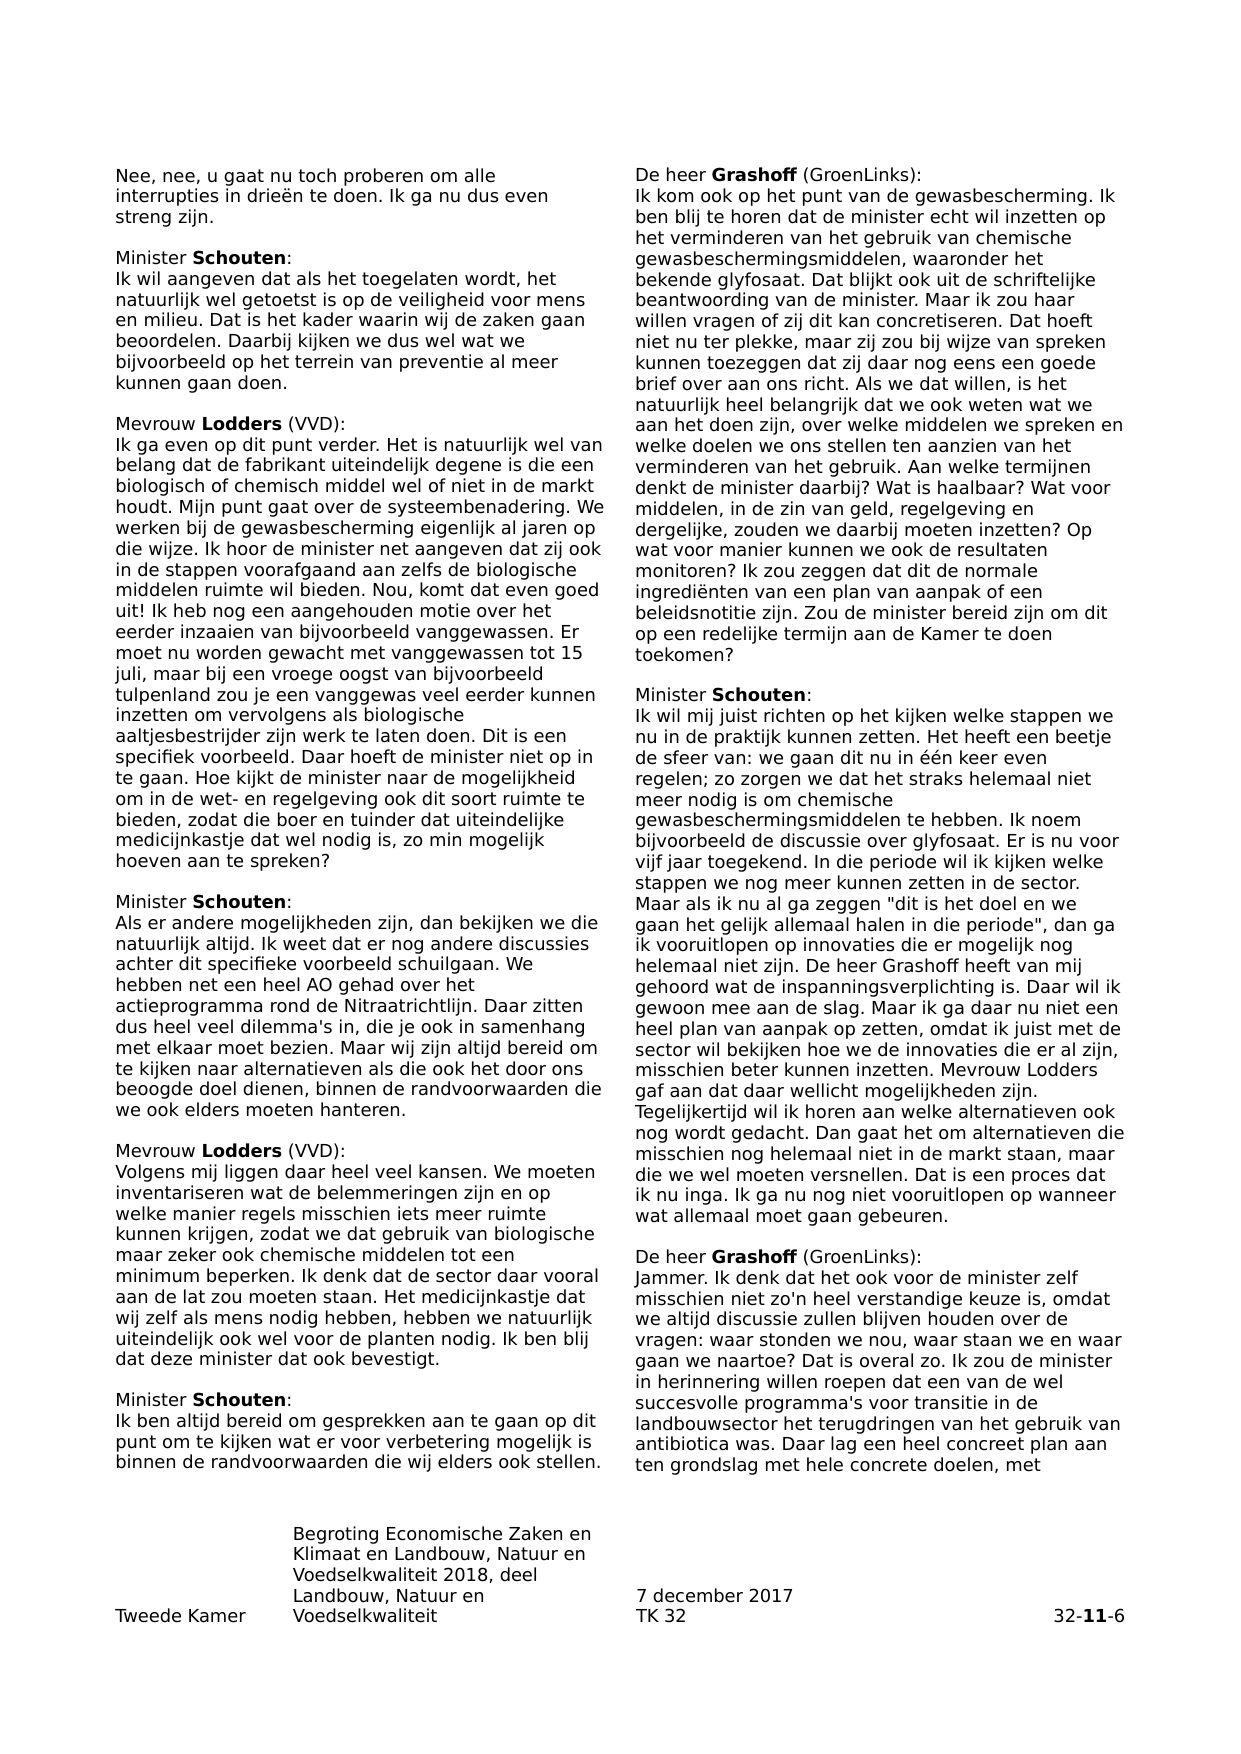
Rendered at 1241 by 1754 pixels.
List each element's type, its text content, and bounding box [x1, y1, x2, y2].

text Ik wil mij juist richten op het kijken welke stappen we nu in de praktijk kunnen zetten. Het heeft een beetje de sfeer van: we gaan dit nu in één keer even regelen; zo zorgen we dat het straks helemaal niet meer nodig is om chemische gewasbeschermingsmiddelen te hebben. Ik noem bijvoorbeeld de discussie over glyfosaat. Er is nu voor vijf jaar toegekend. In die periode wil ik kijken welke stappen we nog meer kunnen zetten in de sector. Maar als ik nu al ga zeggen "dit is het doel en we gaan het gelijk allemaal halen in die periode", dan ga ik vooruitlopen op innovaties die er mogelijk nog helemaal niet zijn. De heer Grashoff heeft van mij gehoord wat de inspanningsverplichting is. Daar wil ik gewoon mee aan de slag. Maar ik ga daar nu niet een heel plan van aanpak op zetten, omdat ik juist met de sector wil bekijken hoe we de innovaties die er al zijn, misschien beter kunnen inzetten. Mevrouw Lodders gaf aan dat daar wellicht mogelijkheden zijn. Tegelijkertijd wil ik horen aan welke alternatieven ook nog wordt gedacht. Dan gaat het om alternatieven die misschien nog helemaal niet in de markt staan, maar die we wel moeten versnellen. Dat is een proces dat ik nu inga. Ik ga nu nog niet vooruitlopen op wanneer wat allemaal moet gaan gebeuren. [635, 706, 1125, 1227]
text Mevrouw Lodders (VVD): [115, 1141, 605, 1162]
text Minister Schouten: [115, 1390, 605, 1411]
text Ik wil aangeven dat als het toegelaten wordt, het natuurlijk wel getoetst is op de veiligheid voor mens en milieu. Dat is het kader waarin wij de zaken gaan beoordelen. Daarbij kijken we dus wel wat we bijvoorbeeld op het terrein van preventie al meer kunnen gaan doen. [115, 268, 605, 393]
text De heer Grashoff (GroenLinks): [635, 165, 1125, 186]
text Minister Schouten: [115, 248, 605, 268]
text Minister Schouten: [635, 685, 1125, 706]
text Ik ga even op dit punt verder. Het is natuurlijk wel van belang dat de fabrikant uiteindelijk degene is die een biologisch of chemisch middel wel of niet in de markt houdt. Mijn punt gaat over de systeembenadering. We werken bij de gewasbescherming eigenlijk al jaren op die wijze. Ik hoor de minister net aangeven dat zij ook in de stappen voorafgaand aan zelfs de biologische middelen ruimte wil bieden. Nou, komt dat even goed uit! Ik heb nog een aangehouden motie over het eerder inzaaien van bijvoorbeeld vanggewassen. Er moet nu worden gewacht met vanggewassen tot 15 juli, maar bij een vroege oogst van bijvoorbeeld tulpenland zou je een vanggewas veel eerder kunnen inzetten om vervolgens als biologische aaltjesbestrijder zijn werk te laten doen. Dit is een specifiek voorbeeld. Daar hoeft de minister niet op in te gaan. Hoe kijkt de minister naar de mogelijkheid om in de wet- en regelgeving ook dit soort ruimte te bieden, zodat die boer en tuinder dat uiteindelijke medicijnkastje dat wel nodig is, zo min mogelijk hoeven aan te spreken? [115, 434, 605, 872]
text Als er andere mogelijkheden zijn, dan bekijken we die natuurlijk altijd. Ik weet dat er nog andere discussies achter dit specifieke voorbeeld schuilgaan. We hebben net een heel AO gehad over het actieprogramma rond de Nitraatrichtlijn. Daar zitten dus heel veel dilemma's in, die je ook in samenhang met elkaar moet bezien. Maar wij zijn altijd bereid om te kijken naar alternatieven als die ook het door ons beoogde doel dienen, binnen de randvoorwaarden die we ook elders moeten hanteren. [115, 912, 605, 1121]
text Ik ben altijd bereid om gesprekken aan te gaan op dit punt om te kijken wat er voor verbetering mogelijk is binnen de randvoorwaarden die wij elders ook stellen. [115, 1411, 605, 1473]
text Mevrouw Lodders (VVD): [115, 413, 605, 434]
text Ik kom ook op het punt van de gewasbescherming. Ik ben blij te horen dat de minister echt wil inzetten op het verminderen van het gebruik van chemische gewasbeschermingsmiddelen, waaronder het bekende glyfosaat. Dat blijkt ook uit de schriftelijke beantwoording van de minister. Maar ik zou haar willen vragen of zij dit kan concretiseren. Dat hoeft niet nu ter plekke, maar zij zou bij wijze van spreken kunnen toezeggen dat zij daar nog eens een goede brief over aan ons richt. Als we dat willen, is het natuurlijk heel belangrijk dat we ook weten wat we aan het doen zijn, over welke middelen we spreken en welke doelen we ons stellen ten aanzien van het verminderen van het gebruik. Aan welke termijnen denkt de minister daarbij? Wat is haalbaar? Wat voor middelen, in de zin van geld, regelgeving en dergelijke, zouden we daarbij moeten inzetten? Op wat voor manier kunnen we ook de resultaten monitoren? Ik zou zeggen dat dit de normale ingrediënten van een plan van aanpak of een beleidsnotitie zijn. Zou de minister bereid zijn om dit op een redelijke termijn aan de Kamer te doen toekomen? [635, 186, 1125, 665]
text Minister Schouten: [115, 892, 605, 912]
text Nee, nee, u gaat nu toch proberen om alle interrupties in drieën te doen. Ik ga nu dus even streng zijn. [115, 165, 605, 228]
text De heer Grashoff (GroenLinks): [635, 1247, 1125, 1267]
text Volgens mij liggen daar heel veel kansen. We moeten inventariseren wat de belemmeringen zijn en op welke manier regels misschien iets meer ruimte kunnen krijgen, zodat we dat gebruik van biologische maar zeker ook chemische middelen tot een minimum beperken. Ik denk dat de sector daar vooral aan de lat zou moeten staan. Het medicijnkastje dat wij zelf als mens nodig hebben, hebben we natuurlijk uiteindelijk ook wel voor de planten nodig. Ik ben blij dat deze minister dat ook bevestigt. [115, 1162, 605, 1370]
text Jammer. Ik denk dat het ook voor de minister zelf misschien niet zo'n heel verstandige keuze is, omdat we altijd discussie zullen blijven houden over de vragen: waar stonden we nou, waar staan we en waar gaan we naartoe? Dat is overal zo. Ik zou de minister in herinnering willen roepen dat een van de wel succesvolle programma's voor transitie in de landbouwsector het terugdringen van het gebruik van antibiotica was. Daar lag een heel concreet plan aan ten grondslag met hele concrete doelen, met [635, 1267, 1125, 1476]
